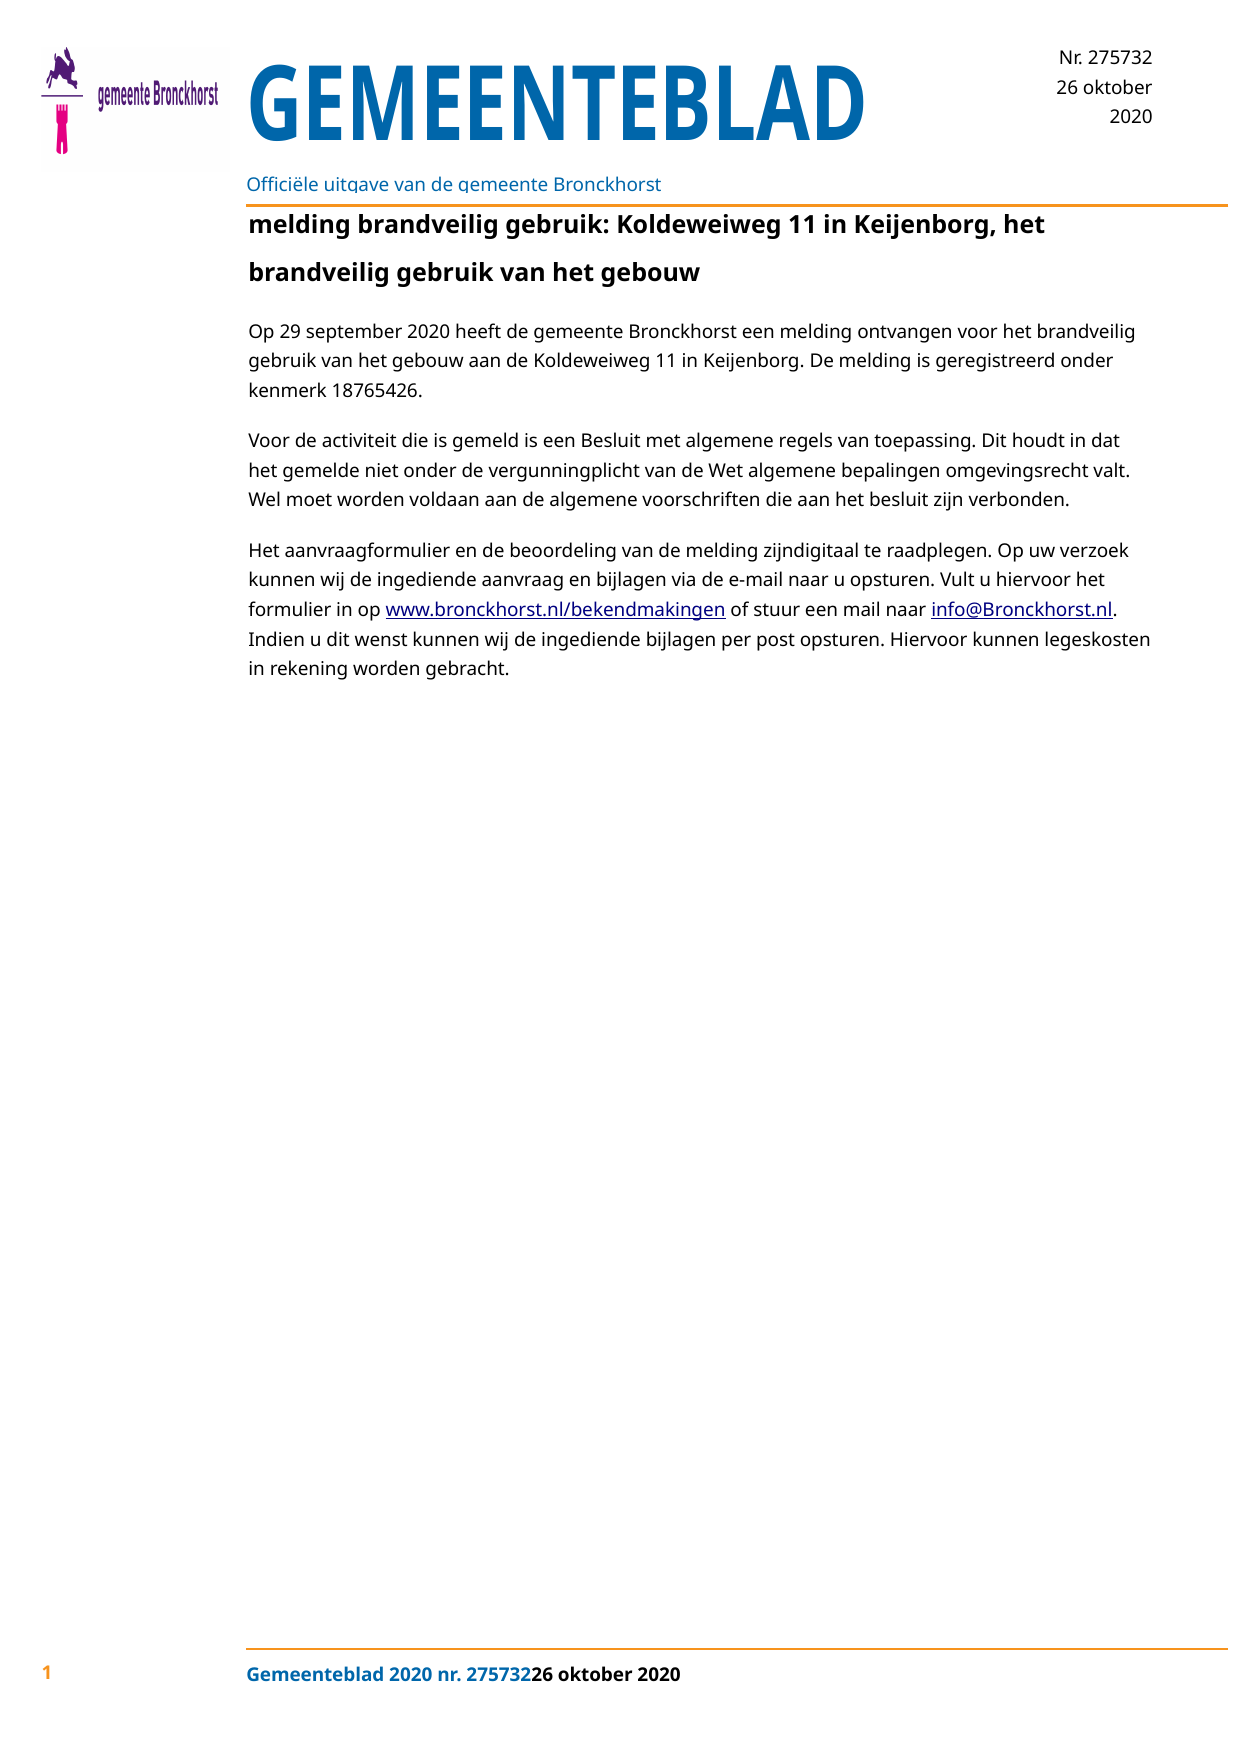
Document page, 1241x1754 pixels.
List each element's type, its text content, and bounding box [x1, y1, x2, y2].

text Het aanvraagformulier en de beoordeling van de melding zijndigitaal te raadplegen. Op uw verzoek kunnen wij de ingediende aanvraag en bijlagen via de e-mail naar u opsturen. Vult u hiervoor het formulier in op www.bronckhorst.nl/bekendmakingen of stuur een mail naar info@Bronckhorst.nl. Indien u dit wenst kunnen wij de ingediende bijlagen per post opsturen. Hiervoor kunnen legeskosten in rekening worden gebracht. [248, 537, 1152, 681]
text Op 29 september 2020 heeft de gemeente Bronckhorst een melding ontvangen voor het brandveilig gebruik van het gebouw aan de Koldeweiweg 11 in Keijenborg. De melding is geregistreerd onder kenmerk 18765426. [248, 318, 1152, 403]
text melding brandveilig gebruik: Koldeweiweg 11 in Keijenborg, het brandveilig gebruik van het gebouw [248, 207, 1152, 288]
picture [41, 47, 231, 172]
text Voor de activiteit die is gemeld is een Besluit met algemene regels van toepassing. Dit houdt in dat het gemelde niet onder de vergunningplicht van de Wet algemene bepalingen omgevingsrecht valt. Wel moet worden voldaan aan de algemene voorschriften die aan het besluit zijn verbonden. [248, 427, 1152, 512]
